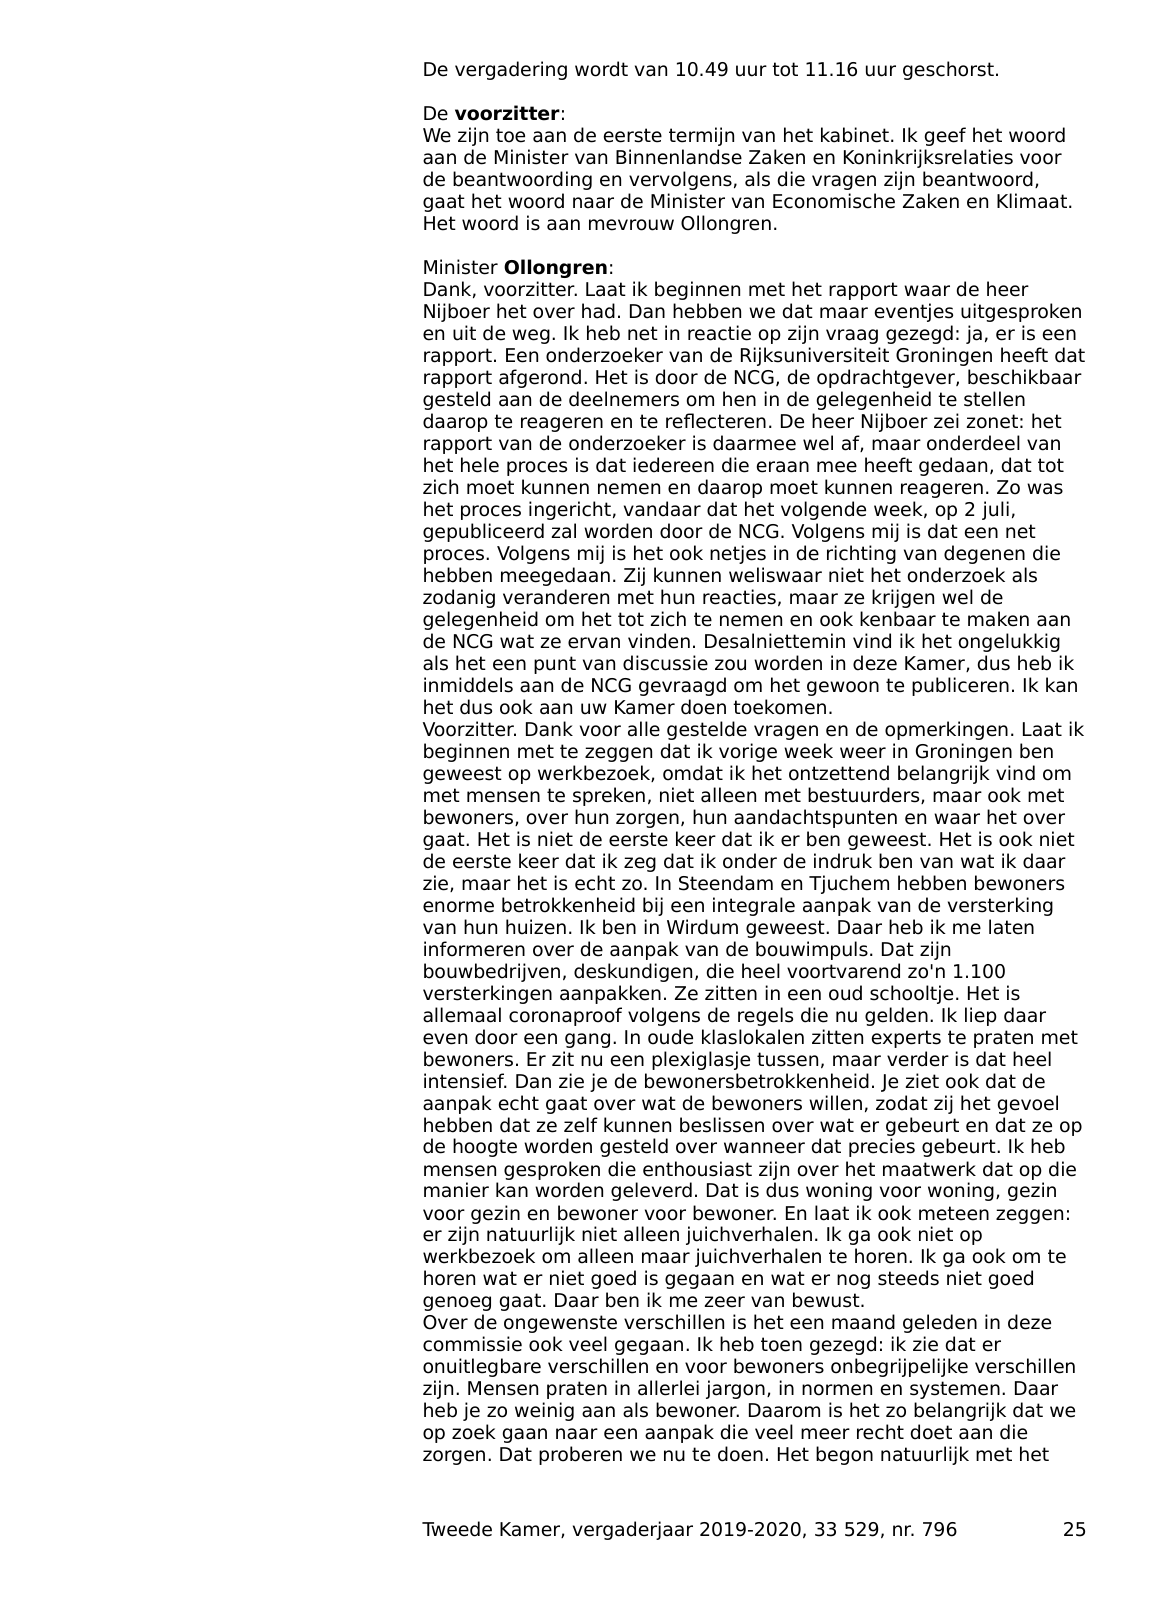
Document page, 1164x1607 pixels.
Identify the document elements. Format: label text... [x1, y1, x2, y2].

text Minister Ollongren: [422, 257, 1087, 279]
text Dank, voorzitter. Laat ik beginnen met het rapport waar de heer Nijboer het over had. Dan hebben we dat maar eventjes uitgesproken en uit de weg. Ik heb net in reactie op zijn vraag gezegd: ja, er is een rapport. Een onderzoeker van de Rijksuniversiteit Groningen heeft dat rapport afgerond. Het is door de NCG, de opdrachtgever, beschikbaar gesteld aan de deelnemers om hen in de gelegenheid te stellen daarop te reageren en te reflecteren. De heer Nijboer zei zonet: het rapport van de onderzoeker is daarmee wel af, maar onderdeel van het hele proces is dat iedereen die eraan mee heeft gedaan, dat tot zich moet kunnen nemen en daarop moet kunnen reageren. Zo was het proces ingericht, vandaar dat het volgende week, op 2 juli, gepubliceerd zal worden door de NCG. Volgens mij is dat een net proces. Volgens mij is het ook netjes in de richting van degenen die hebben meegedaan. Zij kunnen weliswaar niet het onderzoek als zodanig veranderen met hun reacties, maar ze krijgen wel de gelegenheid om het tot zich te nemen en ook kenbaar te maken aan de NCG wat ze ervan vinden. Desalniettemin vind ik het ongelukkig als het een punt van discussie zou worden in deze Kamer, dus heb ik inmiddels aan de NCG gevraagd om het gewoon te publiceren. Ik kan het dus ook aan uw Kamer doen toekomen. [422, 279, 1087, 719]
text De voorzitter: [422, 103, 1087, 125]
text We zijn toe aan de eerste termijn van het kabinet. Ik geef het woord aan de Minister van Binnenlandse Zaken en Koninkrijksrelaties voor de beantwoording en vervolgens, als die vragen zijn beantwoord, gaat het woord naar de Minister van Economische Zaken en Klimaat. Het woord is aan mevrouw Ollongren. [422, 125, 1087, 235]
text Voorzitter. Dank voor alle gestelde vragen en de opmerkingen. Laat ik beginnen met te zeggen dat ik vorige week weer in Groningen ben geweest op werkbezoek, omdat ik het ontzettend belangrijk vind om met mensen te spreken, niet alleen met bestuurders, maar ook met bewoners, over hun zorgen, hun aandachtspunten en waar het over gaat. Het is niet de eerste keer dat ik er ben geweest. Het is ook niet de eerste keer dat ik zeg dat ik onder de indruk ben van wat ik daar zie, maar het is echt zo. In Steendam en Tjuchem hebben bewoners enorme betrokkenheid bij een integrale aanpak van de versterking van hun huizen. Ik ben in Wirdum geweest. Daar heb ik me laten informeren over de aanpak van de bouwimpuls. Dat zijn bouwbedrijven, deskundigen, die heel voortvarend zo'n 1.100 versterkingen aanpakken. Ze zitten in een oud schooltje. Het is allemaal coronaproof volgens de regels die nu gelden. Ik liep daar even door een gang. In oude klaslokalen zitten experts te praten met bewoners. Er zit nu een plexiglasje tussen, maar verder is dat heel intensief. Dan zie je de bewonersbetrokkenheid. Je ziet ook dat de aanpak echt gaat over wat de bewoners willen, zodat zij het gevoel hebben dat ze zelf kunnen beslissen over wat er gebeurt en dat ze op de hoogte worden gesteld over wanneer dat precies gebeurt. Ik heb mensen gesproken die enthousiast zijn over het maatwerk dat op die manier kan worden geleverd. Dat is dus woning voor woning, gezin voor gezin en bewoner voor bewoner. En laat ik ook meteen zeggen: er zijn natuurlijk niet alleen juichverhalen. Ik ga ook niet op werkbezoek om alleen maar juichverhalen te horen. Ik ga ook om te horen wat er niet goed is gegaan en wat er nog steeds niet goed genoeg gaat. Daar ben ik me zeer van bewust. [422, 719, 1087, 1312]
text De vergadering wordt van 10.49 uur tot 11.16 uur geschorst. [422, 59, 1087, 81]
text Over de ongewenste verschillen is het een maand geleden in deze commissie ook veel gegaan. Ik heb toen gezegd: ik zie dat er onuitlegbare verschillen en voor bewoners onbegrijpelijke verschillen zijn. Mensen praten in allerlei jargon, in normen en systemen. Daar heb je zo weinig aan als bewoner. Daarom is het zo belangrijk dat we op zoek gaan naar een aanpak die veel meer recht doet aan die zorgen. Dat proberen we nu te doen. Het begon natuurlijk met het [422, 1312, 1087, 1466]
